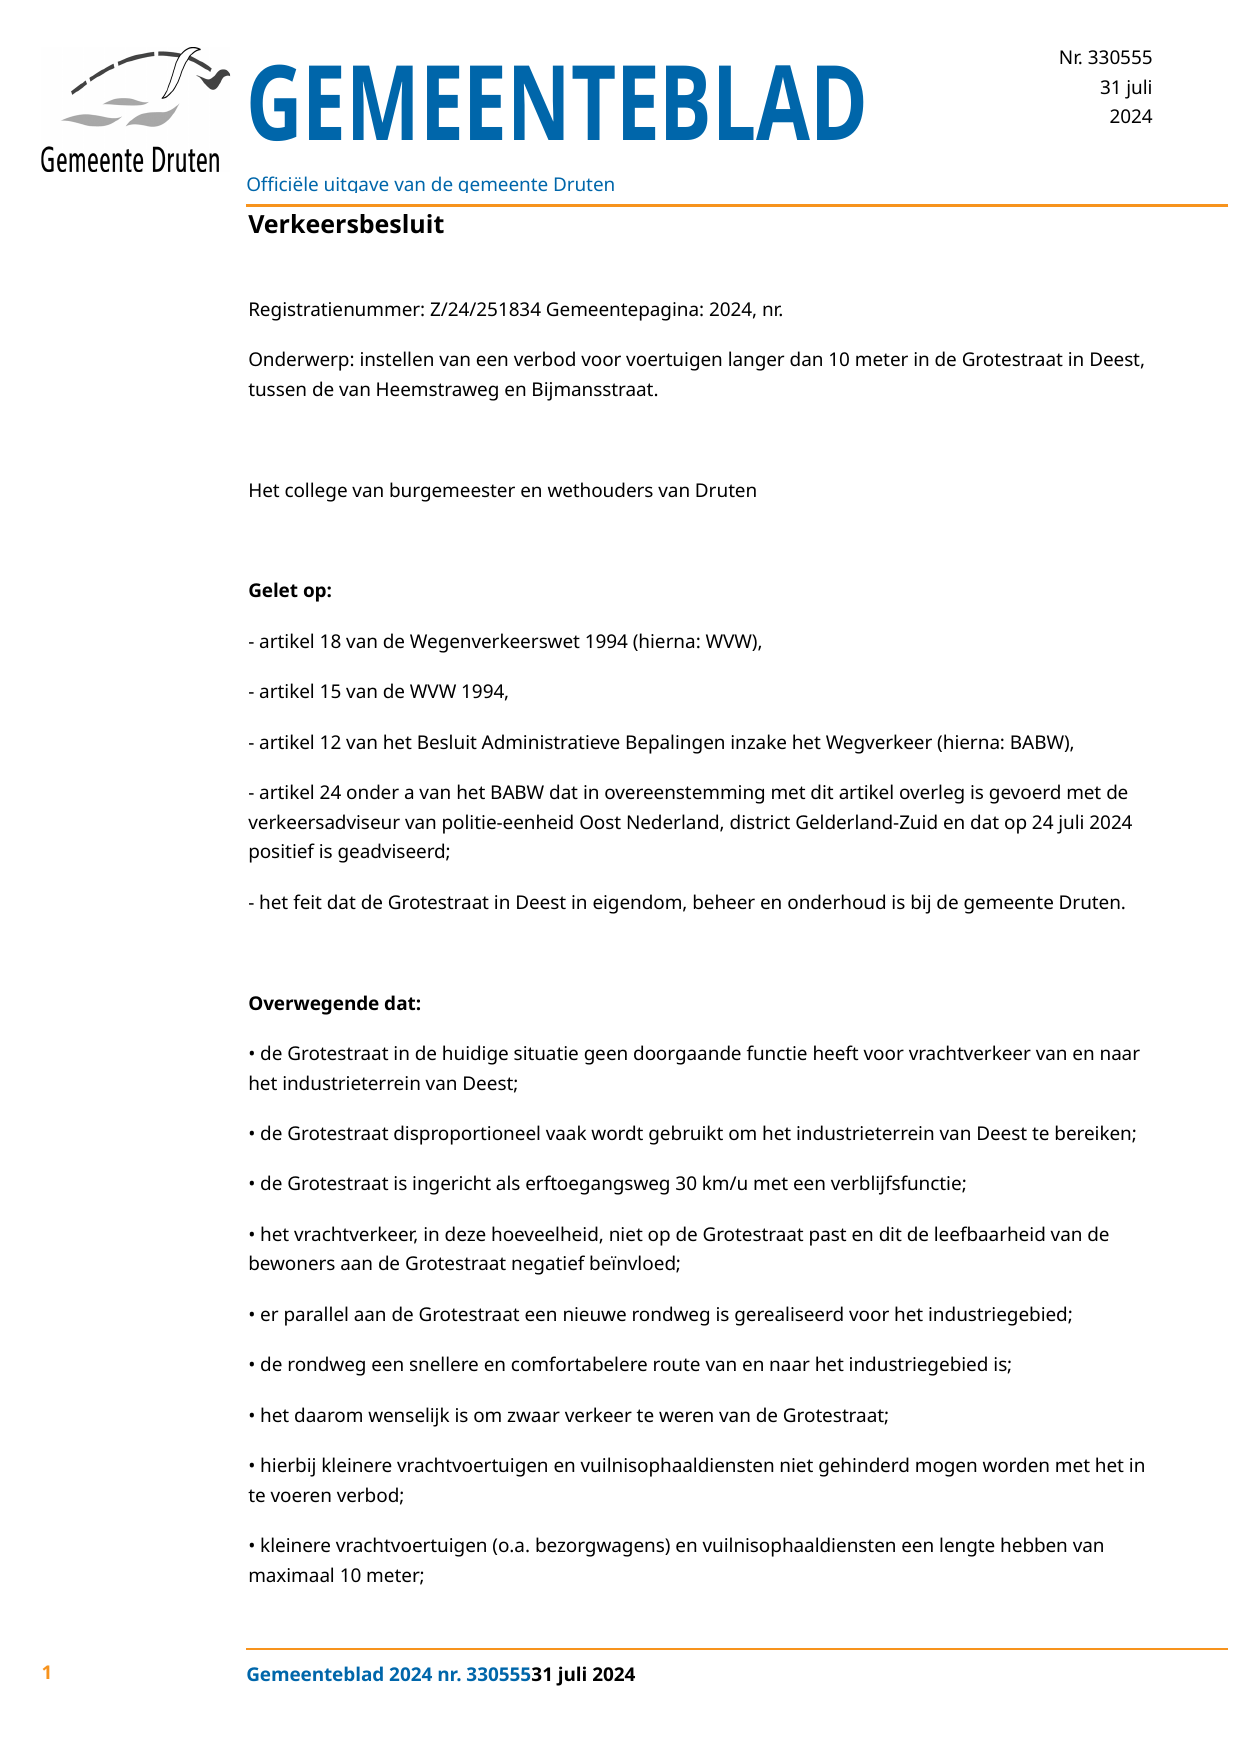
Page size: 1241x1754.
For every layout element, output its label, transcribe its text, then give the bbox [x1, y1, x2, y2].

text • de Grotestraat disproportioneel vaak wordt gebruikt om het industrieterrein van Deest te bereiken; [248, 1120, 1152, 1146]
text - artikel 24 onder a van het BABW dat in overeenstemming met dit artikel overleg is gevoerd met de verkeersadviseur van politie-eenheid Oost Nederland, district Gelderland-Zuid en dat op 24 juli 2024 positief is geadviseerd; [248, 779, 1152, 864]
text • kleinere vrachtvoertuigen (o.a. bezorgwagens) en vuilnisophaaldiensten een lengte hebben van maximaal 10 meter; [248, 1532, 1152, 1588]
text • het vrachtverkeer, in deze hoeveelheid, niet op de Grotestraat past en dit de leefbaarheid van de bewoners aan de Grotestraat negatief beïnvloed; [248, 1221, 1152, 1276]
text Onderwerp: instellen van een verbod voor voertuigen langer dan 10 meter in de Grotestraat in Deest, tussen de van Heemstraweg en Bijmansstraat. [248, 346, 1152, 402]
text Overwegende dat: [248, 990, 1152, 1016]
text • het daarom wenselijk is om zwaar verkeer te weren van de Grotestraat; [248, 1402, 1152, 1428]
picture [41, 47, 231, 172]
text • de Grotestraat in de huidige situatie geen doorgaande functie heeft voor vrachtverkeer van en naar het industrieterrein van Deest; [248, 1040, 1152, 1096]
text - het feit dat de Grotestraat in Deest in eigendom, beheer en onderhoud is bij de gemeente Druten. [248, 889, 1152, 915]
text Verkeersbesluit [248, 207, 1152, 241]
text - artikel 18 van de Wegenverkeerswet 1994 (hierna: WVW), [248, 628, 1152, 654]
text Het college van burgemeester en wethouders van Druten [248, 477, 1152, 503]
text • de rondweg een snellere en comfortabelere route van en naar het industriegebied is; [248, 1351, 1152, 1377]
text Registratienummer: Z/24/251834 Gemeentepagina: 2024, nr. [248, 296, 1152, 322]
text - artikel 12 van het Besluit Administratieve Bepalingen inzake het Wegverkeer (hierna: BABW), [248, 729, 1152, 755]
text • hierbij kleinere vrachtvoertuigen en vuilnisophaaldiensten niet gehinderd mogen worden met het in te voeren verbod; [248, 1452, 1152, 1508]
text • er parallel aan de Grotestraat een nieuwe rondweg is gerealiseerd voor het industriegebied; [248, 1301, 1152, 1327]
text - artikel 15 van de WVW 1994, [248, 678, 1152, 704]
text Gelet op: [248, 578, 1152, 603]
text • de Grotestraat is ingericht als erftoegangsweg 30 km/u met een verblijfsfunctie; [248, 1171, 1152, 1196]
